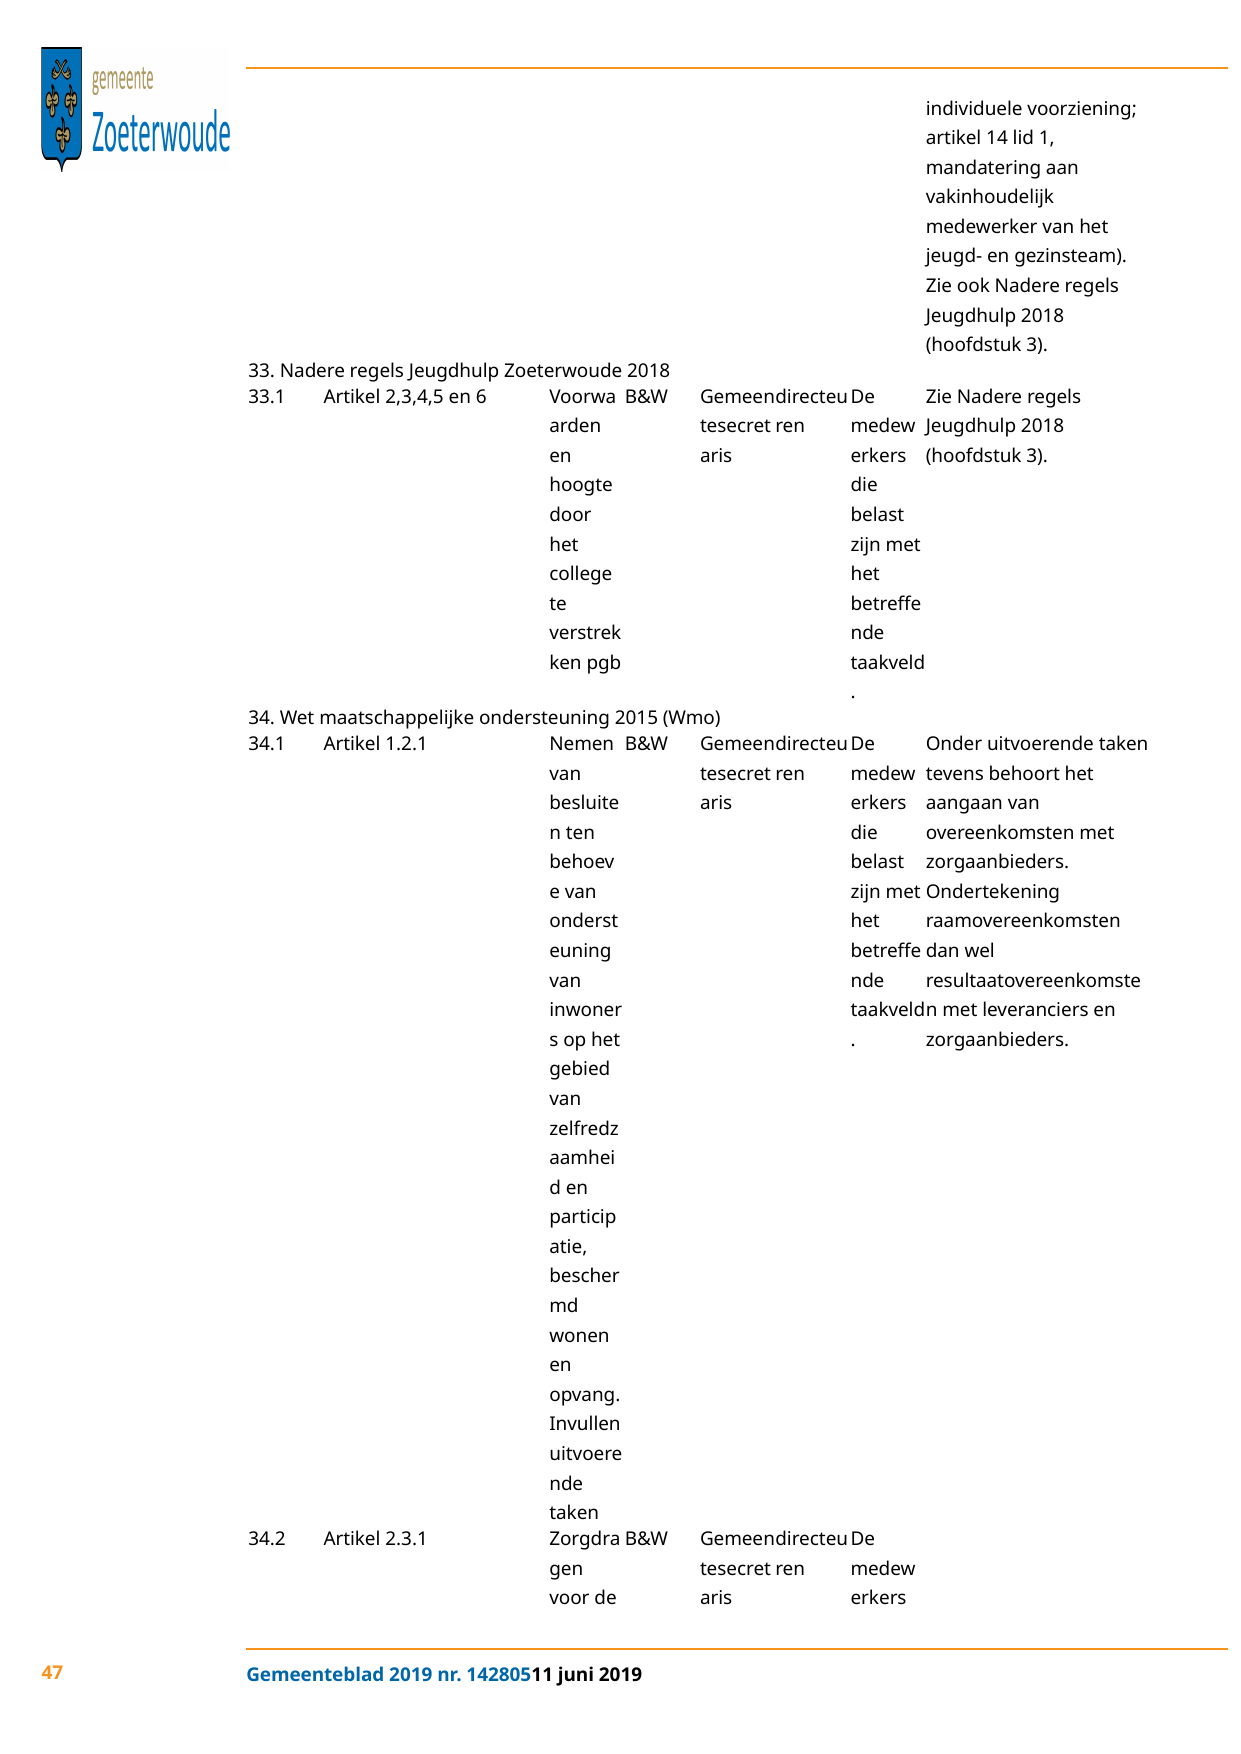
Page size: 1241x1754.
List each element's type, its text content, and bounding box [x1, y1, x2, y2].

table_cell Artikel 2.3.1 [323, 1525, 549, 1610]
table_cell Gemeentesecretaris [700, 383, 775, 704]
table_cell 34.1 [248, 730, 323, 1525]
table_cell [926, 1525, 1152, 1610]
table_cell 33. Nadere regels Jeugdhulp Zoeterwoude 2018 [248, 357, 1152, 383]
table_cell B&W [625, 730, 700, 1525]
table_cell De medewerkers [850, 1525, 926, 1610]
table_cell Zorgdragen voor de [549, 1525, 624, 1610]
table_cell [625, 95, 700, 357]
table_cell [248, 95, 323, 357]
table_cell Artikel 2,3,4,5 en 6 [323, 383, 549, 704]
table_cell B&W [625, 1525, 700, 1610]
table_cell Artikel 1.2.1 [323, 730, 549, 1525]
table_cell 33.1 [248, 383, 323, 704]
table_cell [775, 95, 850, 357]
table_cell [549, 95, 624, 357]
table_cell B&W [625, 383, 700, 704]
table_cell 34. Wet maatschappelijke ondersteuning 2015 (Wmo) [248, 705, 1152, 730]
table_cell directeuren [775, 383, 850, 704]
table_cell Voorwaarden en hoogte door het college te verstrekken pgb [549, 383, 624, 704]
table_cell [700, 95, 775, 357]
table_cell 34.2 [248, 1525, 323, 1610]
table_cell [850, 95, 926, 357]
table_cell Gemeentesecretaris [700, 1525, 775, 1610]
table_cell Zie Nadere regels Jeugdhulp 2018 (hoofdstuk 3). [926, 383, 1152, 704]
table_cell individuele voorziening; artikel 14 lid 1, mandatering aan vakinhoudelijk medewerker van het jeugd- en gezinsteam). Zie ook Nadere regels Jeugdhulp 2018 (hoofdstuk 3). [926, 95, 1152, 357]
table_cell directeuren [775, 730, 850, 1525]
table_cell De medewerkers die belast zijn met het betreffende taakveld. [850, 383, 926, 704]
table_cell Gemeentesecretaris [700, 730, 775, 1525]
picture [41, 47, 231, 172]
table_cell Onder uitvoerende taken tevens behoort het aangaan van overeenkomsten met zorgaanbieders. Ondertekening raamovereenkomsten dan wel resultaatovereenkomsten met leveranciers en zorgaanbieders. [926, 730, 1152, 1525]
table_cell [323, 95, 549, 357]
table_cell De medewerkers die belast zijn met het betreffende taakveld. [850, 730, 926, 1525]
table_cell directeuren [775, 1525, 850, 1610]
table_cell Nemen van besluiten ten behoeve van ondersteuning van inwoners op het gebied van zelfredzaamheid en participatie, beschermd wonen en opvang. Invullen uitvoerende taken [549, 730, 624, 1525]
